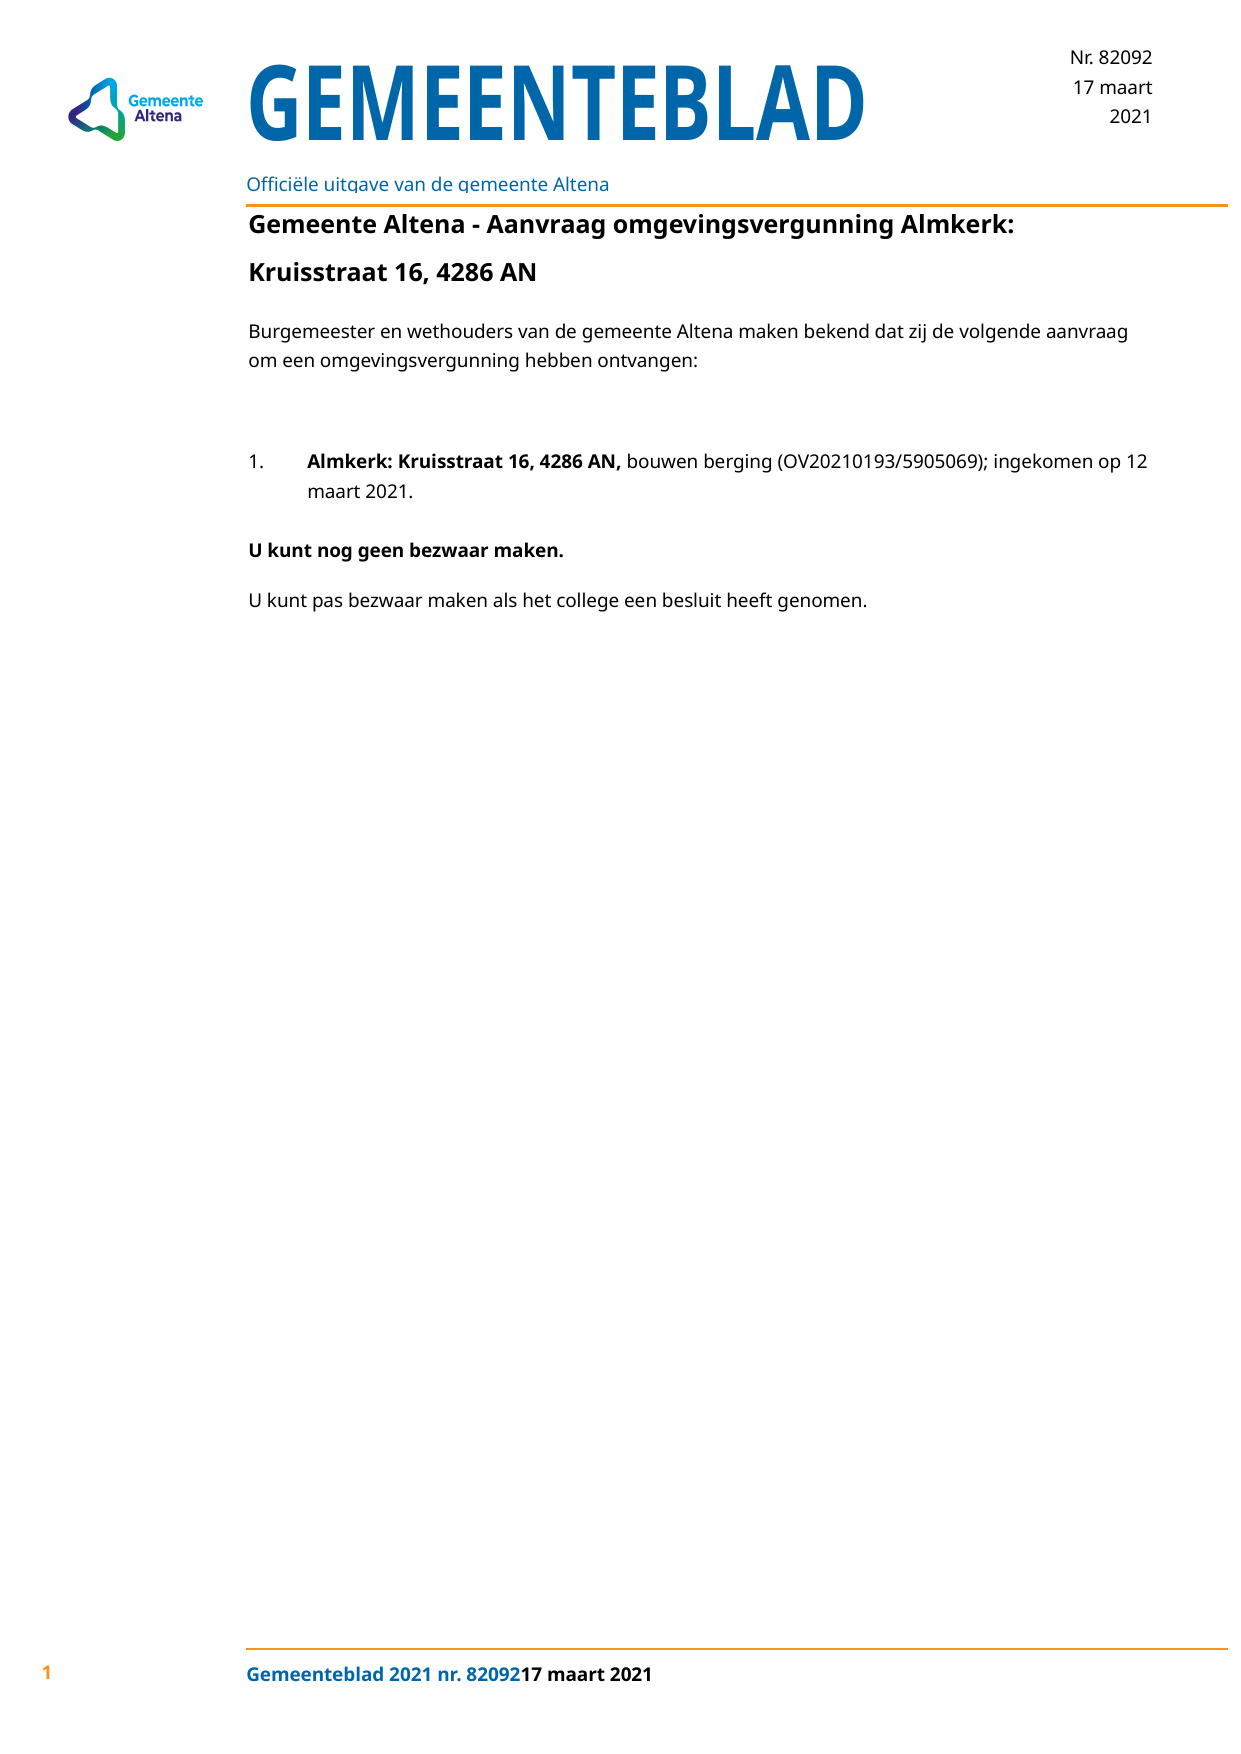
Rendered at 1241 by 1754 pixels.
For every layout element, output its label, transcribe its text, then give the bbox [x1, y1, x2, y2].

text U kunt pas bezwaar maken als het college een besluit heeft genomen. [248, 587, 1152, 613]
list Almkerk: Kruisstraat 16, 4286 AN, bouwen berging (OV20210193/5905069); ingekomen op 12 maart 2021. [248, 448, 1152, 504]
text Burgemeester en wethouders van de gemeente Altena maken bekend dat zij de volgende aanvraag om een omgevingsvergunning hebben ontvangen: [248, 318, 1152, 373]
text U kunt nog geen bezwaar maken. [248, 537, 1152, 563]
picture [41, 47, 231, 172]
text Gemeente Altena - Aanvraag omgevingsvergunning Almkerk: Kruisstraat 16, 4286 AN [248, 207, 1152, 288]
